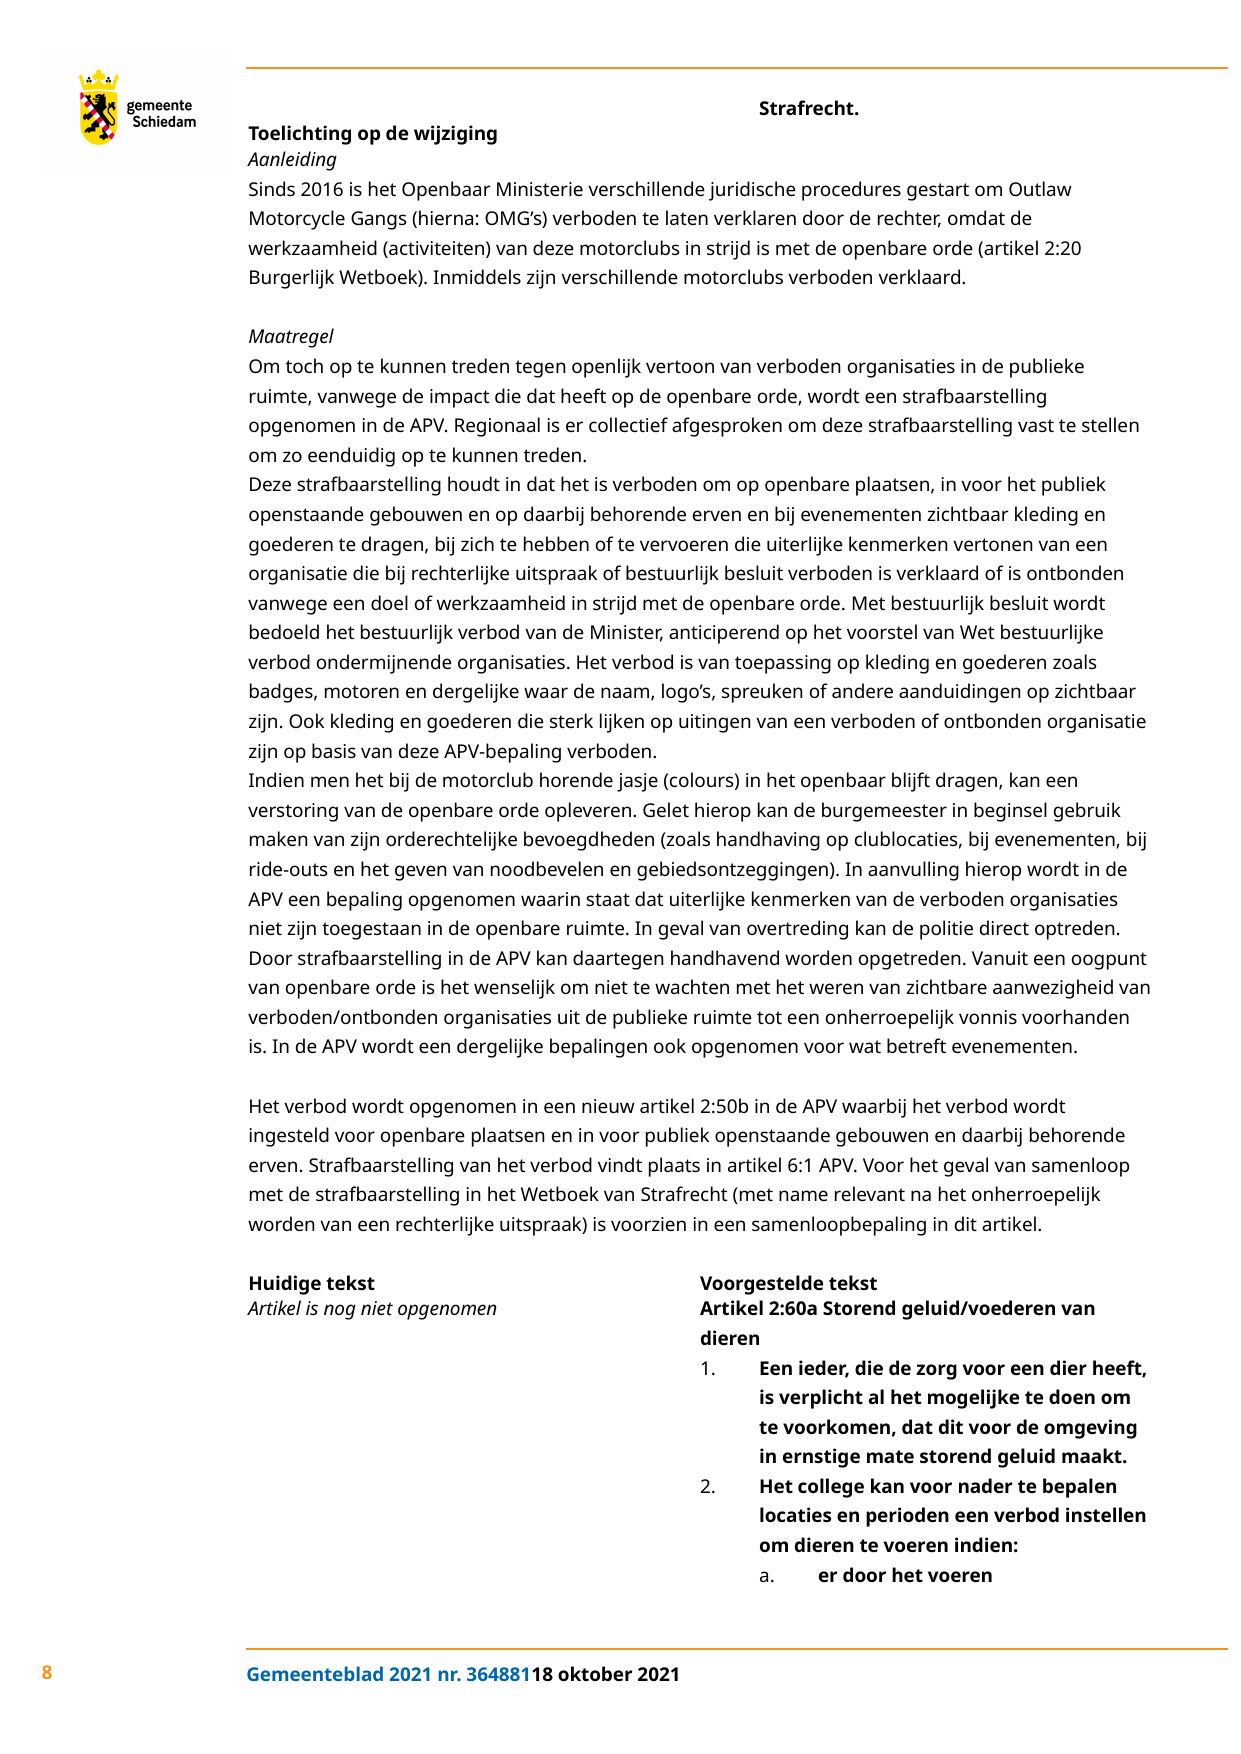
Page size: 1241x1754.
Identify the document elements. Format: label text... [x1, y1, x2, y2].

table_cell [248, 95, 700, 121]
table_cell Aanleiding Sinds 2016 is het Openbaar Ministerie verschillende juridische procedures gestart om Outlaw Motorcycle Gangs (hierna: OMG’s) verboden te laten verklaren door de rechter, omdat de werkzaamheid (activiteiten) van deze motorclubs in strijd is met de openbare orde (artikel 2:20 Burgerlijk Wetboek). Inmiddels zijn verschillende motorclubs verboden verklaard. Maatregel Om toch op te kunnen treden tegen openlijk vertoon van verboden organisaties in de publieke ruimte, vanwege de impact die dat heeft op de openbare orde, wordt een strafbaarstelling opgenomen in de APV. Regionaal is er collectief afgesproken om deze strafbaarstelling vast te stellen om zo eenduidig op te kunnen treden. Deze strafbaarstelling houdt in dat het is verboden om op openbare plaatsen, in voor het publiek openstaande gebouwen en op daarbij behorende erven en bij evenementen zichtbaar kleding en goederen te dragen, bij zich te hebben of te vervoeren die uiterlijke kenmerken vertonen van een organisatie die bij rechterlijke uitspraak of bestuurlijk besluit verboden is verklaard of is ontbonden vanwege een doel of werkzaamheid in strijd met de openbare orde. Met bestuurlijk besluit wordt bedoeld het bestuurlijk verbod van de Minister, anticiperend op het voorstel van Wet bestuurlijke verbod ondermijnende organisaties. Het verbod is van toepassing op kleding en goederen zoals badges, motoren en dergelijke waar de naam, logo’s, spreuken of andere aanduidingen op zichtbaar zijn. Ook kleding en goederen die sterk lijken op uitingen van een verboden of ontbonden organisatie zijn op basis van deze APV-bepaling verboden. Indien men het bij de motorclub horende jasje (colours) in het openbaar blijft dragen, kan een verstoring van de openbare orde opleveren. Gelet hierop kan de burgemeester in beginsel gebruik maken van zijn orderechtelijke bevoegdheden (zoals handhaving op clublocaties, bij evenementen, bij ride-outs en het geven van noodbevelen en gebiedsontzeggingen). In aanvulling hierop wordt in de APV een bepaling opgenomen waarin staat dat uiterlijke kenmerken van de verboden organisaties niet zijn toegestaan in de openbare ruimte. In geval van overtreding kan de politie direct optreden. Door strafbaarstelling in de APV kan daartegen handhavend worden opgetreden. Vanuit een oogpunt van openbare orde is het wenselijk om niet te wachten met het weren van zichtbare aanwezigheid van verboden/ontbonden organisaties uit de publieke ruimte tot een onherroepelijk vonnis voorhanden is. In de APV wordt een dergelijke bepalingen ook opgenomen voor wat betreft evenementen. Het verbod wordt opgenomen in een nieuw artikel 2:50b in de APV waarbij het verbod wordt ingesteld voor openbare plaatsen en in voor publiek openstaande gebouwen en daarbij behorende erven. Strafbaarstelling van het verbod vindt plaats in artikel 6:1 APV. Voor het geval van samenloop met de strafbaarstelling in het Wetboek van Strafrecht (met name relevant na het onherroepelijk worden van een rechterlijke uitspraak) is voorzien in een samenloopbepaling in dit artikel. [248, 146, 1152, 1237]
table_cell Strafrecht. [700, 95, 1152, 121]
picture [41, 47, 231, 172]
table_header Huidige tekst [248, 1270, 700, 1296]
table_header Voorgestelde tekst [700, 1270, 1152, 1296]
table_cell Toelichting op de wijziging [248, 121, 1152, 146]
table_cell Artikel is nog niet opgenomen [248, 1296, 700, 1588]
table_cell Artikel 2:60a Storend geluid/voederen van dieren Een ieder, die de zorg voor een dier heeft, is verplicht al het mogelijke te doen om te voorkomen, dat dit voor de omgeving in ernstige mate storend geluid maakt. Het college kan voor nader te bepalen locaties en perioden een verbod instellen om dieren te voeren indien: er door het voeren [700, 1296, 1152, 1588]
